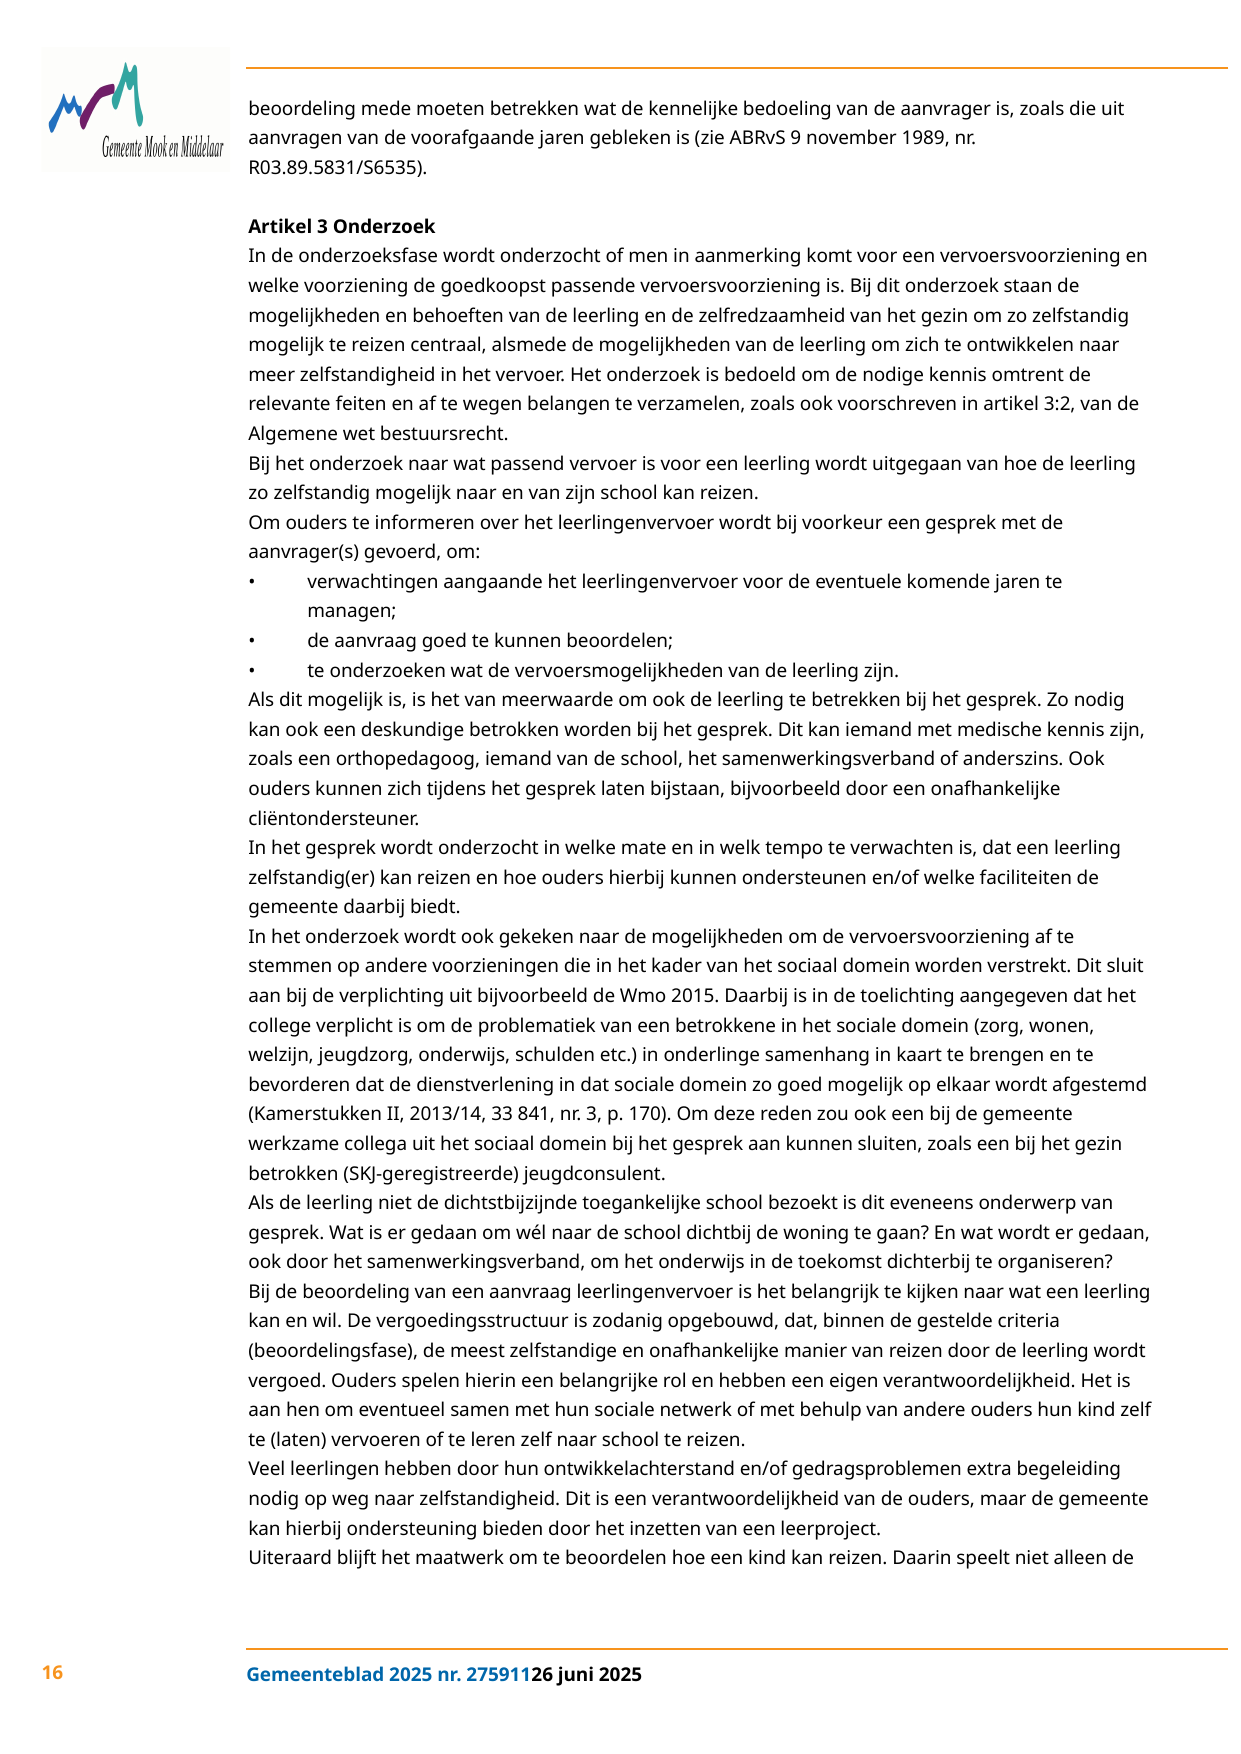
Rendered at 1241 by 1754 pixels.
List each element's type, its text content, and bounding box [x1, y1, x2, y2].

text Bij de beoordeling van een aanvraag leerlingenvervoer is het belangrijk te kijken naar wat een leerling kan en wil. De vergoedingsstructuur is zodanig opgebouwd, dat, binnen de gestelde criteria (beoordelingsfase), de meest zelfstandige en onafhankelijke manier van reizen door de leerling wordt vergoed. Ouders spelen hierin een belangrijke rol en hebben een eigen verantwoordelijkheid. Het is aan hen om eventueel samen met hun sociale netwerk of met behulp van andere ouders hun kind zelf te (laten) vervoeren of te leren zelf naar school te reizen. [248, 1278, 1152, 1452]
text Artikel 3 Onderzoek [248, 213, 1152, 239]
text In de onderzoeksfase wordt onderzocht of men in aanmerking komt voor een vervoersvoorziening en welke voorziening de goedkoopst passende vervoersvoorziening is. Bij dit onderzoek staan de mogelijkheden en behoeften van de leerling en de zelfredzaamheid van het gezin om zo zelfstandig mogelijk te reizen centraal, alsmede de mogelijkheden van de leerling om zich te ontwikkelen naar meer zelfstandigheid in het vervoer. Het onderzoek is bedoeld om de nodige kennis omtrent de relevante feiten en af te wegen belangen te verzamelen, zoals ook voorschreven in artikel 3:2, van de Algemene wet bestuursrecht. [248, 243, 1152, 446]
text Als de leerling niet de dichtstbijzijnde toegankelijke school bezoekt is dit eveneens onderwerp van gesprek. Wat is er gedaan om wél naar de school dichtbij de woning te gaan? En wat wordt er gedaan, ook door het samenwerkingsverband, om het onderwijs in de toekomst dichterbij te organiseren? [248, 1189, 1152, 1274]
list verwachtingen aangaande het leerlingenvervoer voor de eventuele komende jaren te managen; [248, 568, 1152, 623]
text In het gesprek wordt onderzocht in welke mate en in welk tempo te verwachten is, dat een leerling zelfstandig(er) kan reizen en hoe ouders hierbij kunnen ondersteunen en/of welke faciliteiten de gemeente daarbij biedt. [248, 834, 1152, 919]
picture [41, 47, 231, 172]
text Uiteraard blijft het maatwerk om te beoordelen hoe een kind kan reizen. Daarin speelt niet alleen de [248, 1544, 1152, 1570]
text Veel leerlingen hebben door hun ontwikkelachterstand en/of gedragsproblemen extra begeleiding nodig op weg naar zelfstandigheid. Dit is een verantwoordelijkheid van de ouders, maar de gemeente kan hierbij ondersteuning bieden door het inzetten van een leerproject. [248, 1456, 1152, 1541]
text In het onderzoek wordt ook gekeken naar de mogelijkheden om de vervoersvoorziening af te stemmen op andere voorzieningen die in het kader van het sociaal domein worden verstrekt. Dit sluit aan bij de verplichting uit bijvoorbeeld de Wmo 2015. Daarbij is in de toelichting aangegeven dat het college verplicht is om de problematiek van een betrokkene in het sociale domein (zorg, wonen, welzijn, jeugdzorg, onderwijs, schulden etc.) in onderlinge samenhang in kaart te brengen en te bevorderen dat de dienstverlening in dat sociale domein zo goed mogelijk op elkaar wordt afgestemd (Kamerstukken II, 2013/14, 33 841, nr. 3, p. 170). Om deze reden zou ook een bij de gemeente werkzame collega uit het sociaal domein bij het gesprek aan kunnen sluiten, zoals een bij het gezin betrokken (SKJ-geregistreerde) jeugdconsulent. [248, 923, 1152, 1186]
text Als dit mogelijk is, is het van meerwaarde om ook de leerling te betrekken bij het gesprek. Zo nodig kan ook een deskundige betrokken worden bij het gesprek. Dit kan iemand met medische kennis zijn, zoals een orthopedagoog, iemand van de school, het samenwerkingsverband of anderszins. Ook ouders kunnen zich tijdens het gesprek laten bijstaan, bijvoorbeeld door een onafhankelijke cliëntondersteuner. [248, 686, 1152, 831]
text Om ouders te informeren over het leerlingenvervoer wordt bij voorkeur een gesprek met de aanvrager(s) gevoerd, om: [248, 509, 1152, 564]
text beoordeling mede moeten betrekken wat de kennelijke bedoeling van de aanvrager is, zoals die uit aanvragen van de voorafgaande jaren gebleken is (zie ABRvS 9 november 1989, nr. R03.89.5831/S6535). [248, 95, 1152, 180]
text Bij het onderzoek naar wat passend vervoer is voor een leerling wordt uitgegaan van hoe de leerling zo zelfstandig mogelijk naar en van zijn school kan reizen. [248, 450, 1152, 505]
list de aanvraag goed te kunnen beoordelen; [248, 627, 1152, 653]
list te onderzoeken wat de vervoersmogelijkheden van de leerling zijn. [248, 657, 1152, 683]
